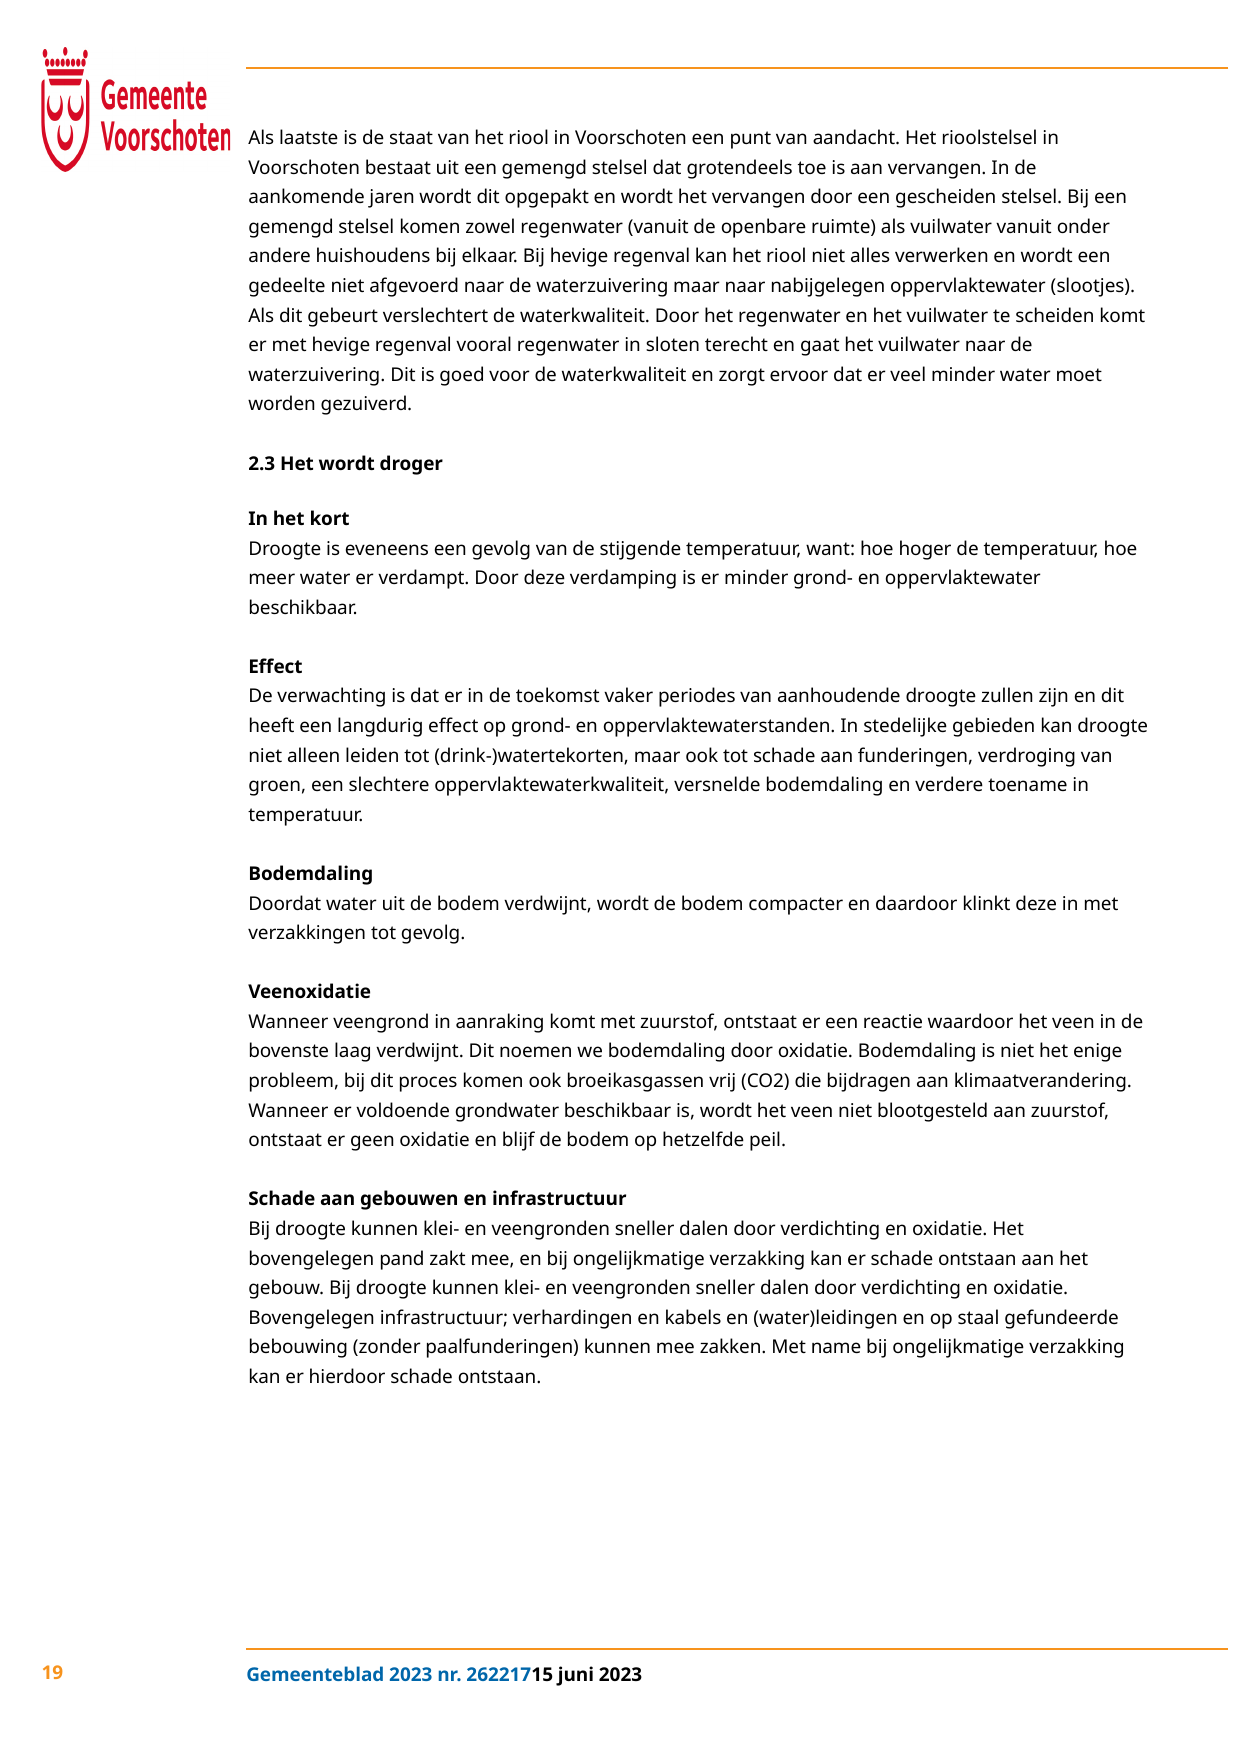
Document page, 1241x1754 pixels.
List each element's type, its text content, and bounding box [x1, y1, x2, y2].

text De verwachting is dat er in de toekomst vaker periodes van aanhoudende droogte zullen zijn en dit heeft een langdurig effect op grond- en oppervlaktewaterstanden. In stedelijke gebieden kan droogte niet alleen leiden tot (drink-)watertekorten, maar ook tot schade aan funderingen, verdroging van groen, een slechtere oppervlaktewaterkwaliteit, versnelde bodemdaling en verdere toename in temperatuur. [248, 683, 1152, 827]
text Bij droogte kunnen klei- en veengronden sneller dalen door verdichting en oxidatie. Het bovengelegen pand zakt mee, en bij ongelijkmatige verzakking kan er schade ontstaan aan het gebouw. Bij droogte kunnen klei- en veengronden sneller dalen door verdichting en oxidatie. Bovengelegen infrastructuur; verhardingen en kabels en (water)leidingen en op staal gefundeerde bebouwing (zonder paalfunderingen) kunnen mee zakken. Met name bij ongelijkmatige verzakking kan er hierdoor schade ontstaan. [248, 1215, 1152, 1389]
text Bodemdaling [248, 860, 1152, 886]
text Droogte is eveneens een gevolg van de stijgende temperatuur, want: hoe hoger de temperatuur, hoe meer water er verdampt. Door deze verdamping is er minder grond- en oppervlaktewater beschikbaar. [248, 535, 1152, 619]
text 2.3 Het wordt droger [248, 450, 1152, 476]
text Doordat water uit de bodem verdwijnt, wordt de bodem compacter en daardoor klinkt deze in met verzakkingen tot gevolg. [248, 890, 1152, 945]
text Wanneer veengrond in aanraking komt met zuurstof, ontstaat er een reactie waardoor het veen in de bovenste laag verdwijnt. Dit noemen we bodemdaling door oxidatie. Bodemdaling is niet het enige probleem, bij dit proces komen ook broeikasgassen vrij (CO2) die bijdragen aan klimaatverandering. Wanneer er voldoende grondwater beschikbaar is, wordt het veen niet blootgesteld aan zuurstof, ontstaat er geen oxidatie en blijf de bodem op hetzelfde peil. [248, 1008, 1152, 1152]
text In het kort [248, 505, 1152, 531]
text Schade aan gebouwen en infrastructuur [248, 1186, 1152, 1211]
text Effect [248, 653, 1152, 679]
picture [41, 47, 231, 172]
text Veenoxidatie [248, 978, 1152, 1004]
text Als dit gebeurt verslechtert de waterkwaliteit. Door het regenwater en het vuilwater te scheiden komt er met hevige regenval vooral regenwater in sloten terecht en gaat het vuilwater naar de waterzuivering. Dit is goed voor de waterkwaliteit en zorgt ervoor dat er veel minder water moet worden gezuiverd. [248, 302, 1152, 416]
text Als laatste is de staat van het riool in Voorschoten een punt van aandacht. Het rioolstelsel in Voorschoten bestaat uit een gemengd stelsel dat grotendeels toe is aan vervangen. In de aankomende jaren wordt dit opgepakt en wordt het vervangen door een gescheiden stelsel. Bij een gemengd stelsel komen zowel regenwater (vanuit de openbare ruimte) als vuilwater vanuit onder andere huishoudens bij elkaar. Bij hevige regenval kan het riool niet alles verwerken en wordt een gedeelte niet afgevoerd naar de waterzuivering maar naar nabijgelegen oppervlaktewater (slootjes). [248, 124, 1152, 298]
